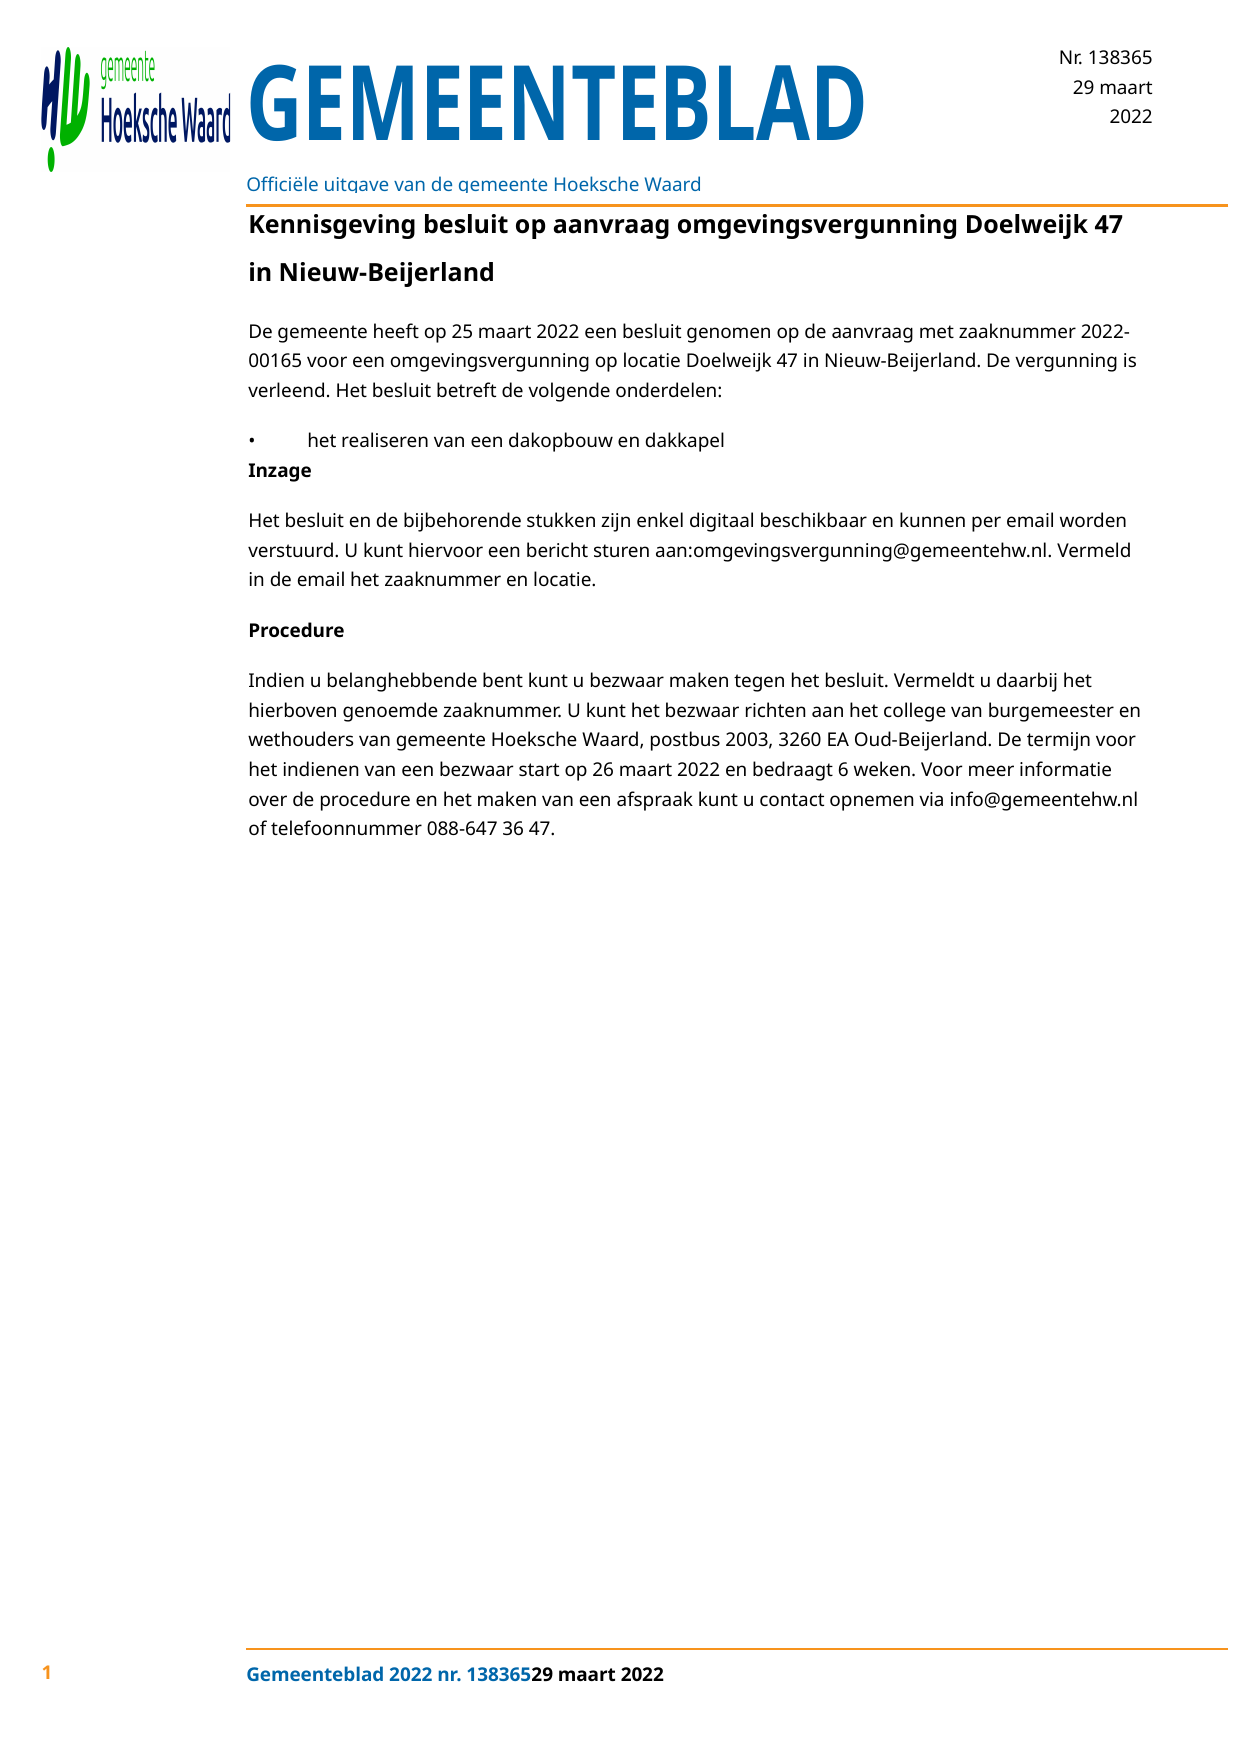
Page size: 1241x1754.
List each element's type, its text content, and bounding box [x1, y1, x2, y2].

text Inzage [248, 457, 1152, 483]
text De gemeente heeft op 25 maart 2022 een besluit genomen op de aanvraag met zaaknummer 2022-00165 voor een omgevingsvergunning op locatie Doelweijk 47 in Nieuw-Beijerland. De vergunning is verleend. Het besluit betreft de volgende onderdelen: [248, 318, 1152, 403]
picture [41, 47, 231, 172]
text Indien u belanghebbende bent kunt u bezwaar maken tegen het besluit. Vermeldt u daarbij het hierboven genoemde zaaknummer. U kunt het bezwaar richten aan het college van burgemeester en wethouders van gemeente Hoeksche Waard, postbus 2003, 3260 EA Oud-Beijerland. De termijn voor het indienen van een bezwaar start op 26 maart 2022 en bedraagt 6 weken. Voor meer informatie over de procedure en het maken van een afspraak kunt u contact opnemen via info@gemeentehw.nl of telefoonnummer 088-647 36 47. [248, 667, 1152, 841]
list het realiseren van een dakopbouw en dakkapel [248, 427, 1152, 453]
text Het besluit en de bijbehorende stukken zijn enkel digitaal beschikbaar en kunnen per email worden verstuurd. U kunt hiervoor een bericht sturen aan:omgevingsvergunning@gemeentehw.nl. Vermeld in de email het zaaknummer en locatie. [248, 507, 1152, 592]
text Procedure [248, 617, 1152, 643]
text Kennisgeving besluit op aanvraag omgevingsvergunning Doelweijk 47 in Nieuw-Beijerland [248, 207, 1152, 288]
